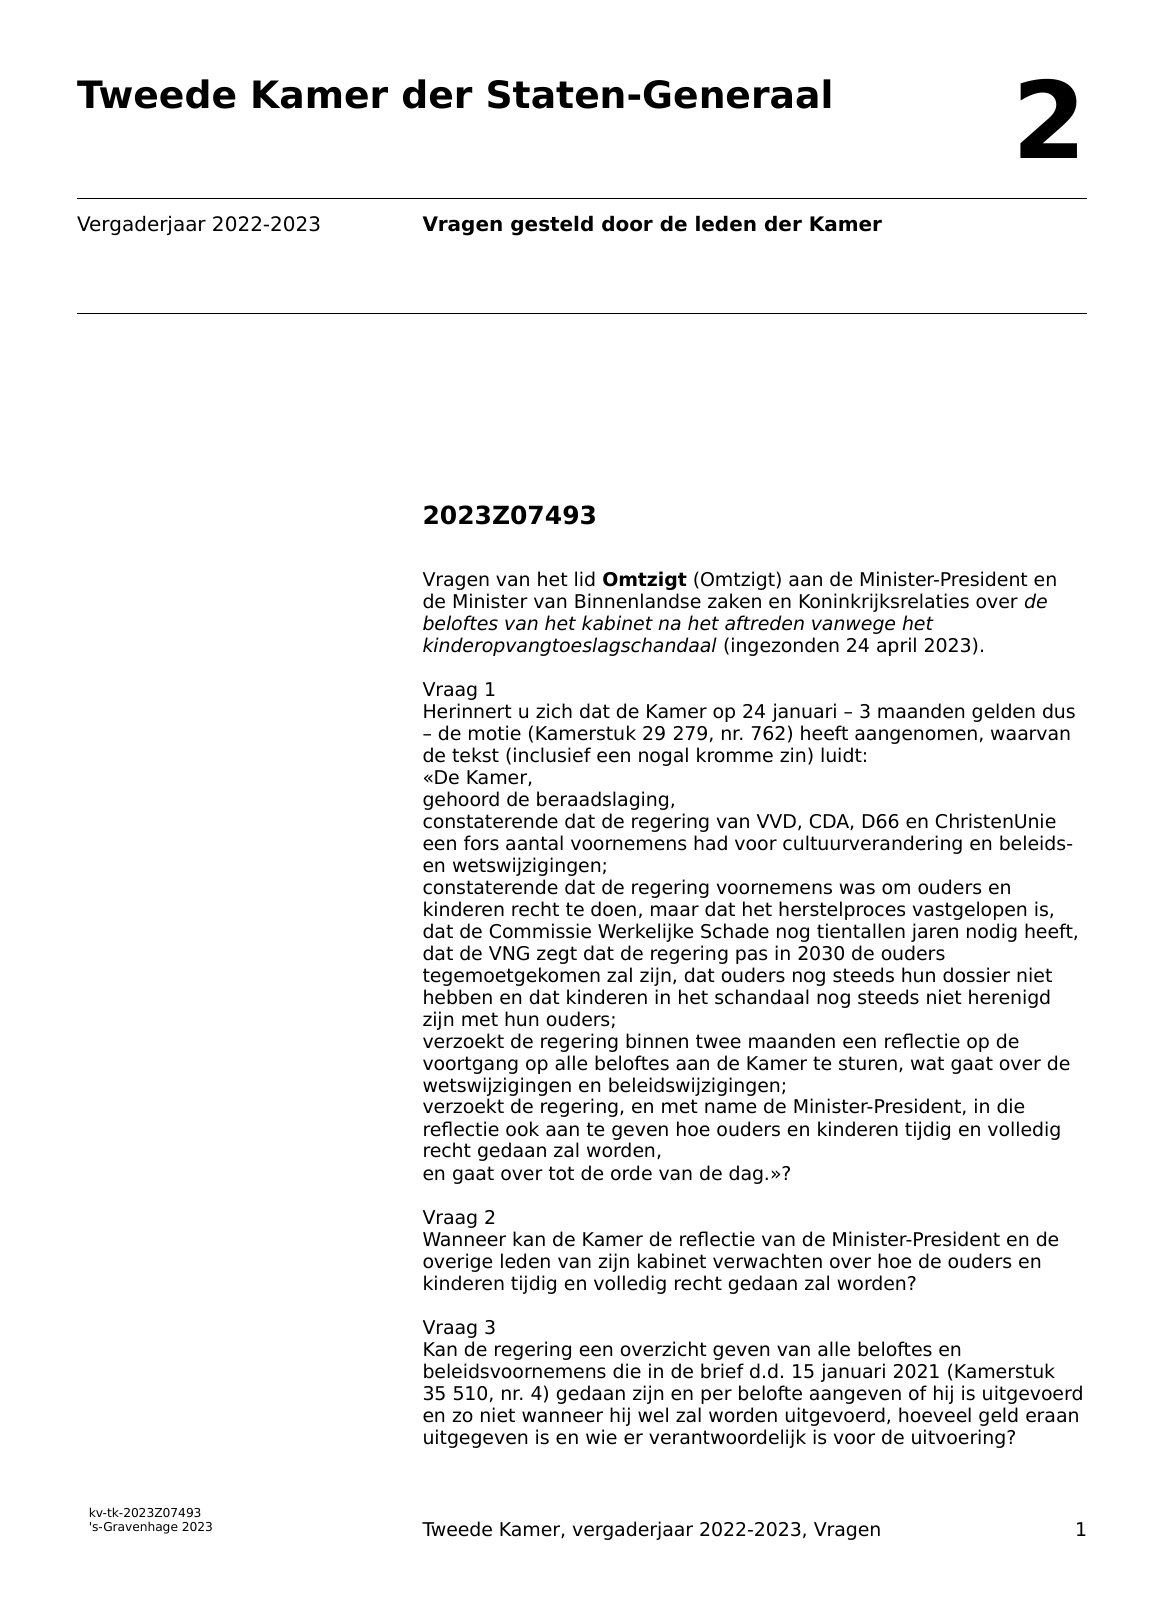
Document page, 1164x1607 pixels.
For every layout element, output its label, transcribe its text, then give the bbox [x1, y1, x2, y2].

table_header 2 [886, 59, 1087, 198]
text constaterende dat de regering voornemens was om ouders en kinderen recht te doen, maar dat het herstelproces vastgelopen is, dat de Commissie Werkelijke Schade nog tientallen jaren nodig heeft, dat de VNG zegt dat de regering pas in 2030 de ouders tegemoetgekomen zal zijn, dat ouders nog steeds hun dossier niet hebben en dat kinderen in het schandaal nog steeds niet herenigd zijn met hun ouders; [422, 877, 1087, 1031]
text Kan de regering een overzicht geven van alle beloftes en beleidsvoornemens die in de brief d.d. 15 januari 2021 (Kamerstuk 35 510, nr. 4) gedaan zijn en per belofte aangeven of hij is uitgevoerd en zo niet wanneer hij wel zal worden uitgevoerd, hoeveel geld eraan uitgegeven is en wie er verantwoordelijk is voor de uitvoering? [422, 1339, 1087, 1448]
text 's-Gravenhage 2023 [88, 1520, 323, 1534]
text verzoekt de regering binnen twee maanden een reflectie op de voortgang op alle beloftes aan de Kamer te sturen, wat gaat over de wetswijzigingen en beleidswijzigingen; [422, 1031, 1087, 1096]
text 2023Z07493 [422, 501, 1087, 531]
table_cell Vragen gesteld door de leden der Kamer [422, 199, 1087, 313]
table_header Tweede Kamer der Staten-Generaal [77, 59, 886, 198]
text Vraag 2 [422, 1207, 1087, 1228]
text kv-tk-2023Z07493 [88, 1506, 323, 1520]
text Vragen van het lid Omtzigt (Omtzigt) aan de Minister-President en de Minister van Binnenlandse zaken en Koninkrijksrelaties over de beloftes van het kabinet na het aftreden vanwege het kinderopvangtoeslagschandaal (ingezonden 24 april 2023). [422, 569, 1087, 657]
text gehoord de beraadslaging, [422, 789, 1087, 811]
text constaterende dat de regering van VVD, CDA, D66 en ChristenUnie een fors aantal voornemens had voor cultuurverandering en beleids- en wetswijzigingen; [422, 811, 1087, 877]
text en gaat over tot de orde van de dag.»? [422, 1162, 1087, 1184]
text Herinnert u zich dat de Kamer op 24 januari – 3 maanden gelden dus – de motie (Kamerstuk 29 279, nr. 762) heeft aangenomen, waarvan de tekst (inclusief een nogal kromme zin) luidt: [422, 701, 1087, 767]
text «De Kamer, [422, 767, 1087, 789]
table_cell Vergaderjaar 2022-2023 [77, 199, 422, 313]
text verzoekt de regering, en met name de Minister-President, in die reflectie ook aan te geven hoe ouders en kinderen tijdig en volledig recht gedaan zal worden, [422, 1096, 1087, 1162]
text Vraag 1 [422, 679, 1087, 701]
text Wanneer kan de Kamer de reflectie van de Minister-President en de overige leden van zijn kabinet verwachten over hoe de ouders en kinderen tijdig en volledig recht gedaan zal worden? [422, 1228, 1087, 1294]
text Vraag 3 [422, 1317, 1087, 1339]
